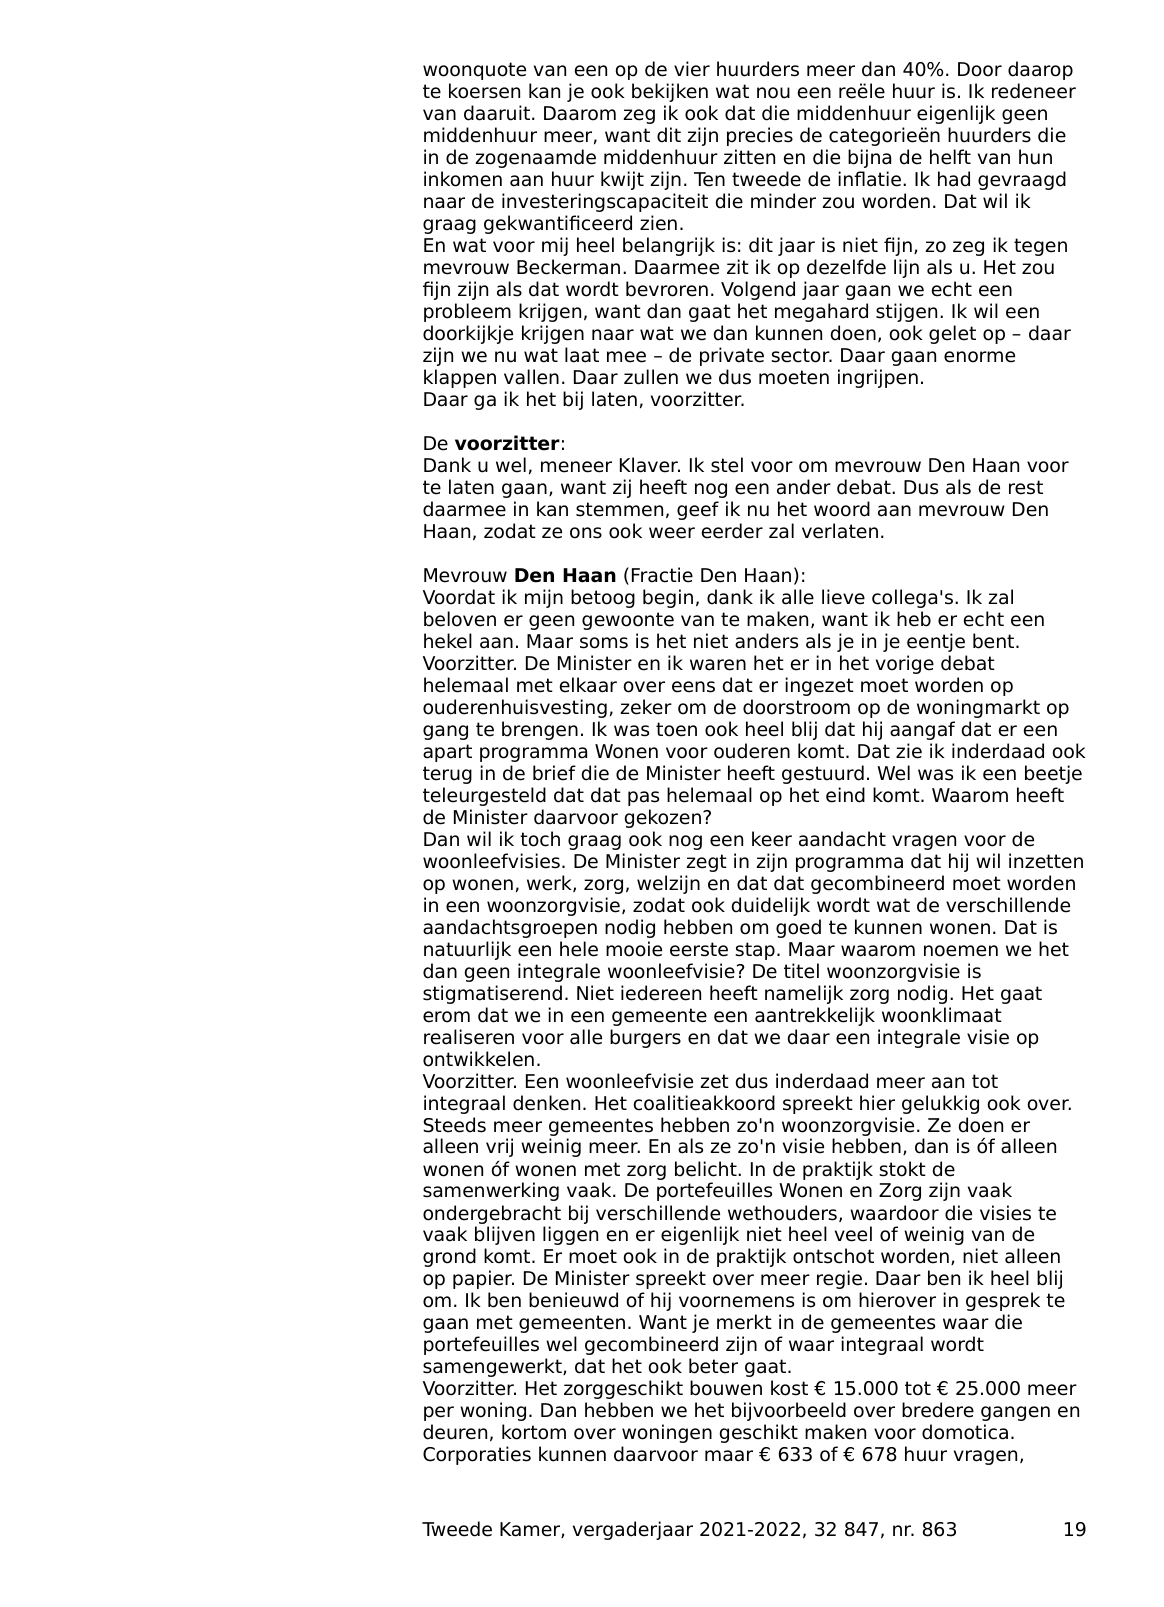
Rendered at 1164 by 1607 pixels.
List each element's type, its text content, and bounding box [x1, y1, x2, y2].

text Daar ga ik het bij laten, voorzitter. [422, 389, 1087, 411]
text Voorzitter. Het zorggeschikt bouwen kost € 15.000 tot € 25.000 meer per woning. Dan hebben we het bijvoorbeeld over bredere gangen en deuren, kortom over woningen geschikt maken voor domotica. Corporaties kunnen daarvoor maar € 633 of € 678 huur vragen, [422, 1378, 1087, 1466]
text Voorzitter. De Minister en ik waren het er in het vorige debat helemaal met elkaar over eens dat er ingezet moet worden op ouderenhuisvesting, zeker om de doorstroom op de woningmarkt op gang te brengen. Ik was toen ook heel blij dat hij aangaf dat er een apart programma Wonen voor ouderen komt. Dat zie ik inderdaad ook terug in de brief die de Minister heeft gestuurd. Wel was ik een beetje teleurgesteld dat dat pas helemaal op het eind komt. Waarom heeft de Minister daarvoor gekozen? [422, 653, 1087, 829]
text Dank u wel, meneer Klaver. Ik stel voor om mevrouw Den Haan voor te laten gaan, want zij heeft nog een ander debat. Dus als de rest daarmee in kan stemmen, geef ik nu het woord aan mevrouw Den Haan, zodat ze ons ook weer eerder zal verlaten. [422, 455, 1087, 543]
text Voordat ik mijn betoog begin, dank ik alle lieve collega's. Ik zal beloven er geen gewoonte van te maken, want ik heb er echt een hekel aan. Maar soms is het niet anders als je in je eentje bent. [422, 587, 1087, 653]
text Voorzitter. Een woonleefvisie zet dus inderdaad meer aan tot integraal denken. Het coalitieakkoord spreekt hier gelukkig ook over. Steeds meer gemeentes hebben zo'n woonzorgvisie. Ze doen er alleen vrij weinig meer. En als ze zo'n visie hebben, dan is óf alleen wonen óf wonen met zorg belicht. In de praktijk stokt de samenwerking vaak. De portefeuilles Wonen en Zorg zijn vaak ondergebracht bij verschillende wethouders, waardoor die visies te vaak blijven liggen en er eigenlijk niet heel veel of weinig van de grond komt. Er moet ook in de praktijk ontschot worden, niet alleen op papier. De Minister spreekt over meer regie. Daar ben ik heel blij om. Ik ben benieuwd of hij voornemens is om hierover in gesprek te gaan met gemeenten. Want je merkt in de gemeentes waar die portefeuilles wel gecombineerd zijn of waar integraal wordt samengewerkt, dat het ook beter gaat. [422, 1071, 1087, 1378]
text De voorzitter: [422, 433, 1087, 455]
text Dan wil ik toch graag ook nog een keer aandacht vragen voor de woonleefvisies. De Minister zegt in zijn programma dat hij wil inzetten op wonen, werk, zorg, welzijn en dat dat gecombineerd moet worden in een woonzorgvisie, zodat ook duidelijk wordt wat de verschillende aandachtsgroepen nodig hebben om goed te kunnen wonen. Dat is natuurlijk een hele mooie eerste stap. Maar waarom noemen we het dan geen integrale woonleefvisie? De titel woonzorgvisie is stigmatiserend. Niet iedereen heeft namelijk zorg nodig. Het gaat erom dat we in een gemeente een aantrekkelijk woonklimaat realiseren voor alle burgers en dat we daar een integrale visie op ontwikkelen. [422, 829, 1087, 1071]
text woonquote van een op de vier huurders meer dan 40%. Door daarop te koersen kan je ook bekijken wat nou een reële huur is. Ik redeneer van daaruit. Daarom zeg ik ook dat die middenhuur eigenlijk geen middenhuur meer, want dit zijn precies de categorieën huurders die in de zogenaamde middenhuur zitten en die bijna de helft van hun inkomen aan huur kwijt zijn. Ten tweede de inflatie. Ik had gevraagd naar de investeringscapaciteit die minder zou worden. Dat wil ik graag gekwantificeerd zien. [422, 59, 1087, 235]
text Mevrouw Den Haan (Fractie Den Haan): [422, 565, 1087, 587]
text En wat voor mij heel belangrijk is: dit jaar is niet fijn, zo zeg ik tegen mevrouw Beckerman. Daarmee zit ik op dezelfde lijn als u. Het zou fijn zijn als dat wordt bevroren. Volgend jaar gaan we echt een probleem krijgen, want dan gaat het megahard stijgen. Ik wil een doorkijkje krijgen naar wat we dan kunnen doen, ook gelet op – daar zijn we nu wat laat mee – de private sector. Daar gaan enorme klappen vallen. Daar zullen we dus moeten ingrijpen. [422, 235, 1087, 389]
